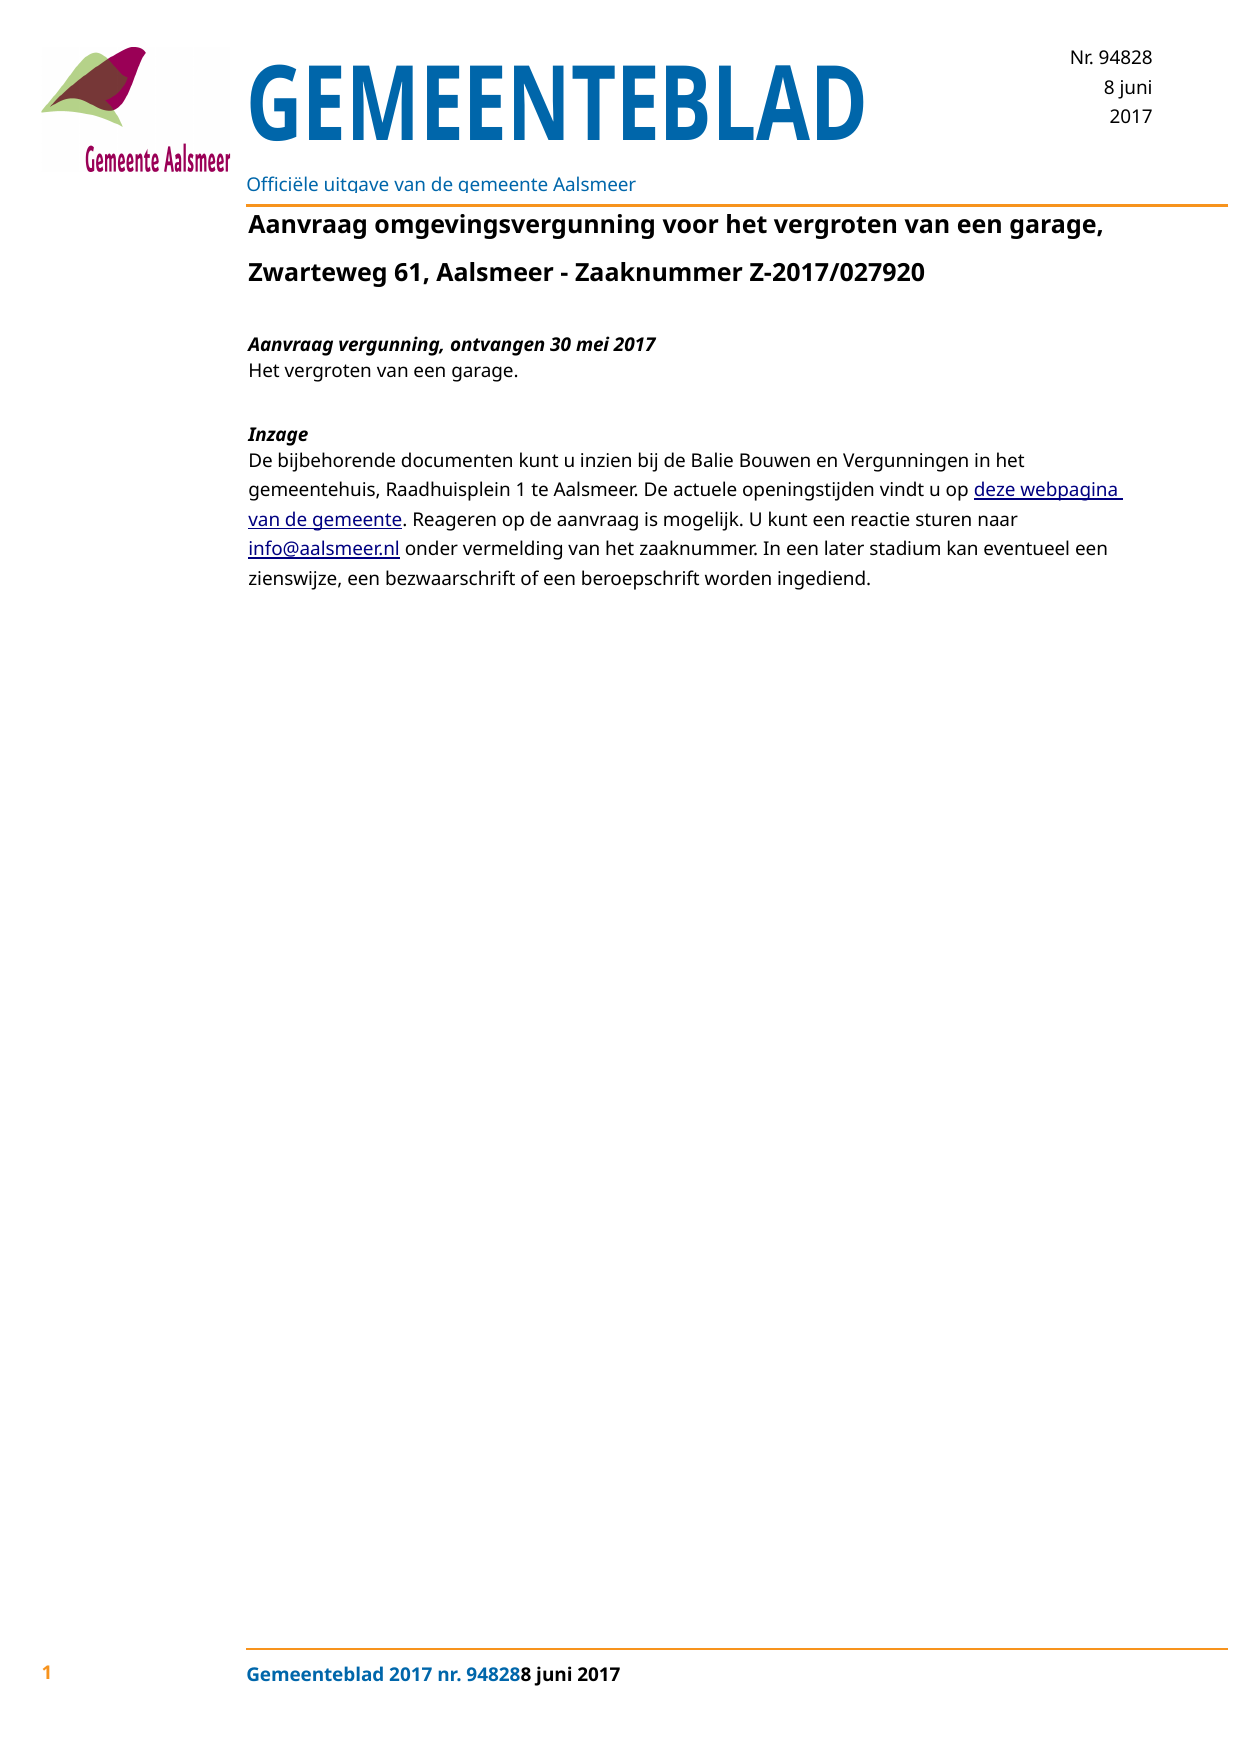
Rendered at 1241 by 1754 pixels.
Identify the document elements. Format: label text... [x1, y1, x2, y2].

text De bijbehorende documenten kunt u inzien bij de Balie Bouwen en Vergunningen in het gemeentehuis, Raadhuisplein 1 te Aalsmeer. De actuele openingstijden vindt u op deze webpagina van de gemeente. Reageren op de aanvraag is mogelijk. U kunt een reactie sturen naar info@aalsmeer.nl onder vermelding van het zaaknummer. In een later stadium kan eventueel een zienswijze, een bezwaarschrift of een beroepschrift worden ingediend. [248, 447, 1152, 591]
text ​ [248, 616, 1152, 641]
picture [41, 47, 231, 172]
text Inzage [248, 421, 1152, 447]
text Aanvraag omgevingsvergunning voor het vergroten van een garage, Zwarteweg 61, Aalsmeer - Zaaknummer Z-2017/027920 [248, 207, 1152, 288]
text Aanvraag vergunning, ontvangen 30 mei 2017 [248, 331, 1152, 357]
text Het vergroten van een garage. [248, 357, 1152, 383]
